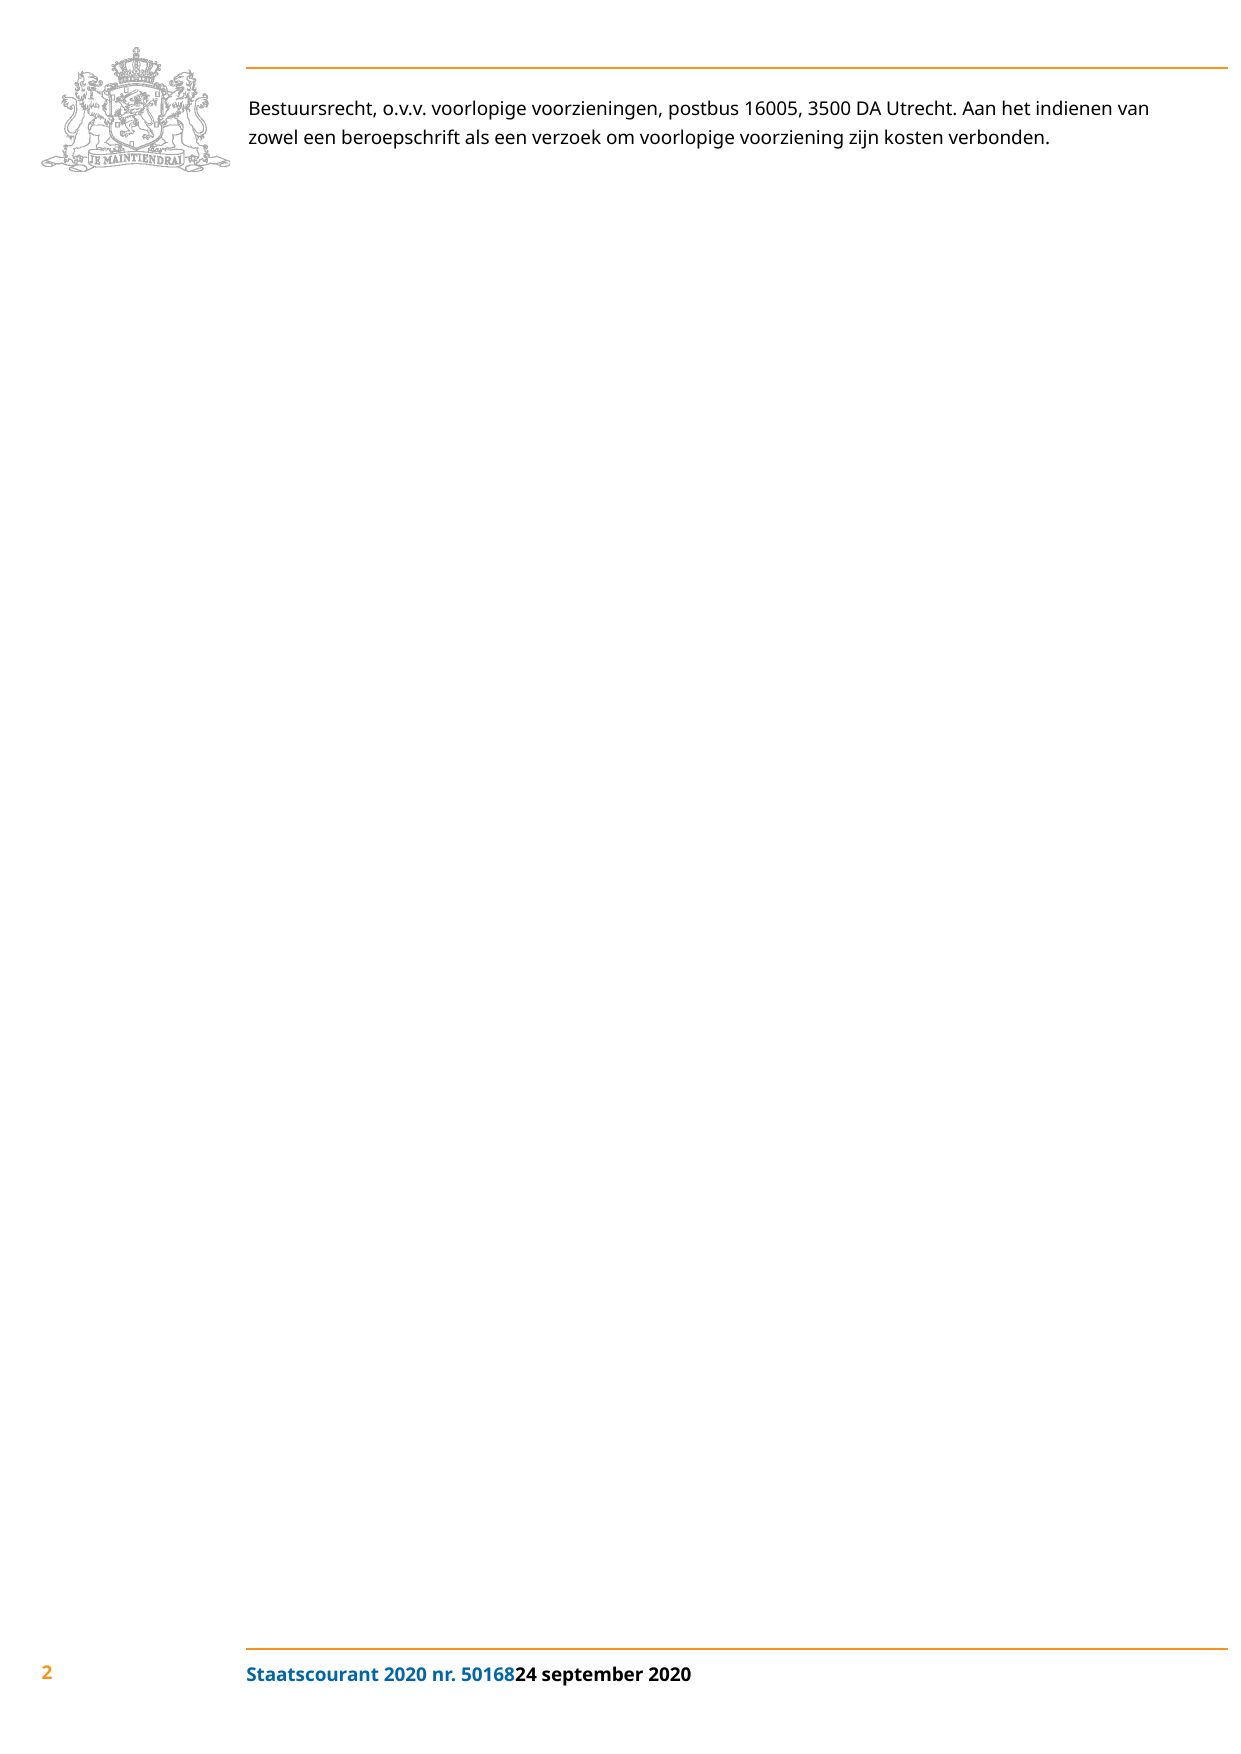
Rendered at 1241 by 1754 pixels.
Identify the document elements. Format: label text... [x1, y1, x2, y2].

picture [41, 47, 231, 172]
text Bestuursrecht, o.v.v. voorlopige voorzieningen, postbus 16005, 3500 DA Utrecht. Aan het indienen van zowel een beroepschrift als een verzoek om voorlopige voorziening zijn kosten verbonden. [248, 95, 1152, 150]
